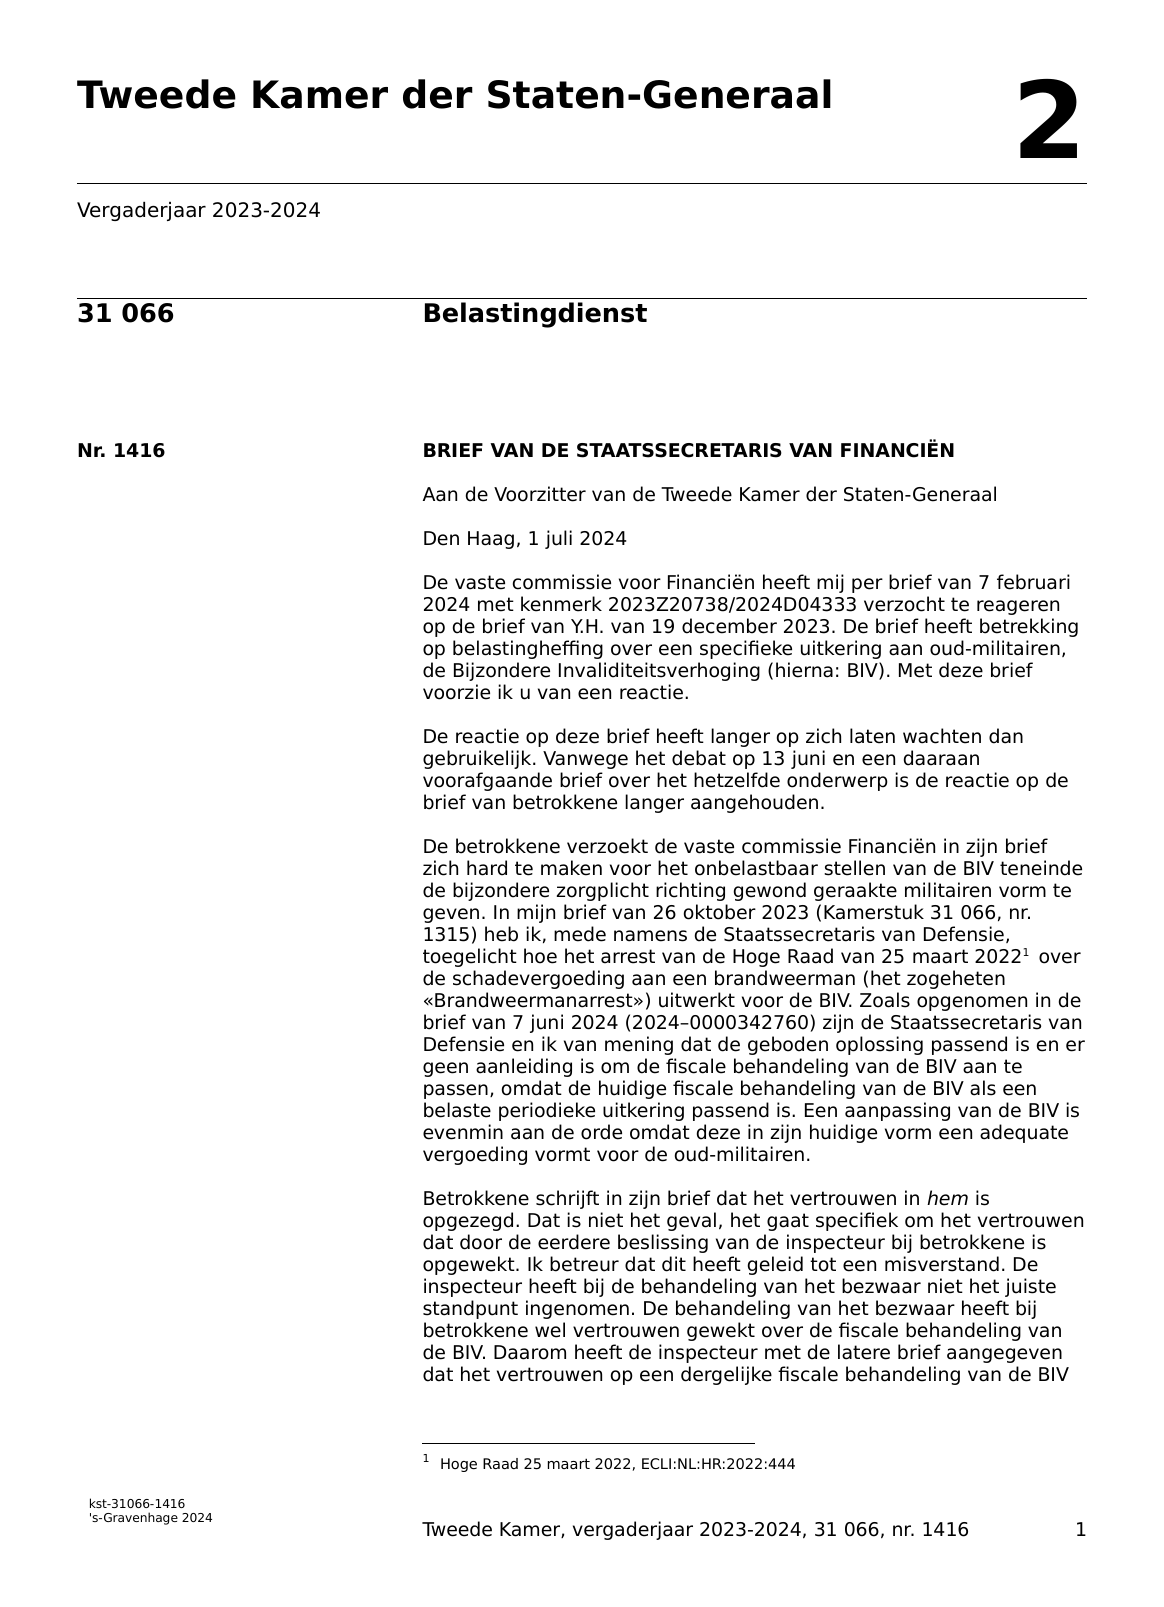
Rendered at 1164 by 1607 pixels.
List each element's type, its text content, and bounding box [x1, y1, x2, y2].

text Den Haag, 1 juli 2024 [422, 528, 1087, 550]
text Betrokkene schrijft in zijn brief dat het vertrouwen in hem is opgezegd. Dat is niet het geval, het gaat specifiek om het vertrouwen dat door de eerdere beslissing van de inspecteur bij betrokkene is opgewekt. Ik betreur dat dit heeft geleid tot een misverstand. De inspecteur heeft bij de behandeling van het bezwaar niet het juiste standpunt ingenomen. De behandeling van het bezwaar heeft bij betrokkene wel vertrouwen gewekt over de fiscale behandeling van de BIV. Daarom heeft de inspecteur met de latere brief aangegeven dat het vertrouwen op een dergelijke fiscale behandeling van de BIV [422, 1188, 1087, 1386]
table_header Tweede Kamer der Staten-Generaal [77, 59, 886, 183]
table_header 2 [886, 59, 1087, 183]
text 's-Gravenhage 2024 [88, 1511, 323, 1525]
table_cell Vergaderjaar 2023-2024 [77, 184, 1087, 298]
text Hoge Raad 25 maart 2022, ECLI:NL:HR:2022:444 [422, 1452, 1087, 1474]
text De betrokkene verzoekt de vaste commissie Financiën in zijn brief zich hard te maken voor het onbelastbaar stellen van de BIV teneinde de bijzondere zorgplicht richting gewond geraakte militairen vorm te geven. In mijn brief van 26 oktober 2023 (Kamerstuk 31 066, nr. 1315) heb ik, mede namens de Staatssecretaris van Defensie, toegelicht hoe het arrest van de Hoge Raad van 25 maart 2022 over de schadevergoeding aan een brandweerman (het zogeheten «Brandweermanarrest») uitwerkt voor de BIV. Zoals opgenomen in de brief van 7 juni 2024 (2024–0000342760) zijn de Staatssecretaris van Defensie en ik van mening dat de geboden oplossing passend is en er geen aanleiding is om de fiscale behandeling van de BIV aan te passen, omdat de huidige fiscale behandeling van de BIV als een belaste periodieke uitkering passend is. Een aanpassing van de BIV is evenmin aan de orde omdat deze in zijn huidige vorm een adequate vergoeding vormt voor de oud-militairen. [422, 836, 1087, 1166]
subtitle 31 066 Belastingdienst [77, 299, 1087, 329]
text De reactie op deze brief heeft langer op zich laten wachten dan gebruikelijk. Vanwege het debat op 13 juni en een daaraan voorafgaande brief over het hetzelfde onderwerp is de reactie op de brief van betrokkene langer aangehouden. [422, 726, 1087, 814]
subtitle Nr. 1416 BRIEF VAN DE STAATSSECRETARIS VAN FINANCIËN [77, 440, 1087, 462]
text kst-31066-1416 [88, 1497, 323, 1511]
text De vaste commissie voor Financiën heeft mij per brief van 7 februari 2024 met kenmerk 2023Z20738/2024D04333 verzocht te reageren op de brief van Y.H. van 19 december 2023. De brief heeft betrekking op belastingheffing over een specifieke uitkering aan oud-militairen, de Bijzondere Invaliditeitsverhoging (hierna: BIV). Met deze brief voorzie ik u van een reactie. [422, 572, 1087, 704]
text Aan de Voorzitter van de Tweede Kamer der Staten-Generaal [422, 484, 1087, 506]
